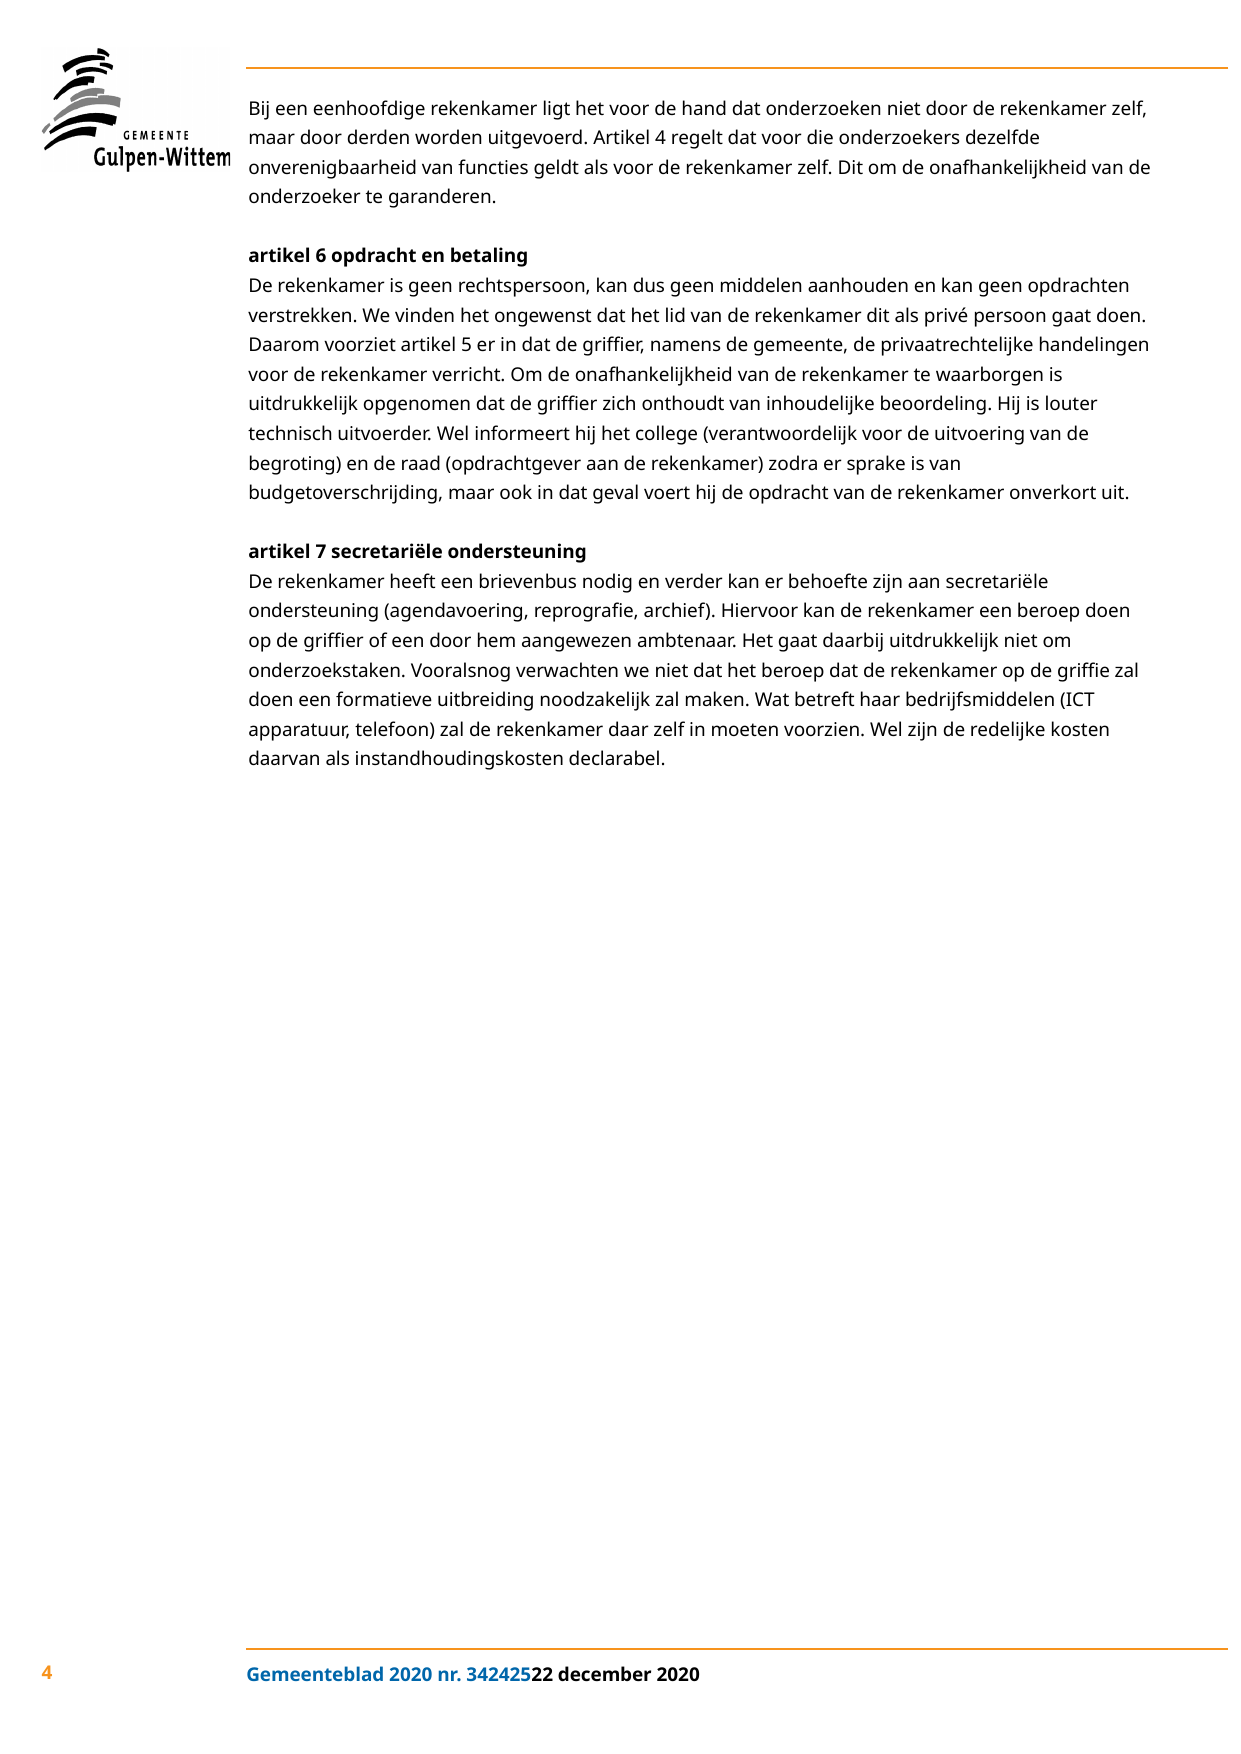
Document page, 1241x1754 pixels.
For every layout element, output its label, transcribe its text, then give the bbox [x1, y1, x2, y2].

text De rekenkamer is geen rechtspersoon, kan dus geen middelen aanhouden en kan geen opdrachten verstrekken. We vinden het ongewenst dat het lid van de rekenkamer dit als privé persoon gaat doen. Daarom voorziet artikel 5 er in dat de griffier, namens de gemeente, de privaatrechtelijke handelingen voor de rekenkamer verricht. Om de onafhankelijkheid van de rekenkamer te waarborgen is uitdrukkelijk opgenomen dat de griffier zich onthoudt van inhoudelijke beoordeling. Hij is louter technisch uitvoerder. Wel informeert hij het college (verantwoordelijk voor de uitvoering van de begroting) en de raad (opdrachtgever aan de rekenkamer) zodra er sprake is van budgetoverschrijding, maar ook in dat geval voert hij de opdracht van de rekenkamer onverkort uit. [248, 272, 1152, 505]
text De rekenkamer heeft een brievenbus nodig en verder kan er behoefte zijn aan secretariële ondersteuning (agendavoering, reprografie, archief). Hiervoor kan de rekenkamer een beroep doen op de griffier of een door hem aangewezen ambtenaar. Het gaat daarbij uitdrukkelijk niet om onderzoekstaken. Vooralsnog verwachten we niet dat het beroep dat de rekenkamer op de griffie zal doen een formatieve uitbreiding noodzakelijk zal maken. Wat betreft haar bedrijfsmiddelen (ICT apparatuur, telefoon) zal de rekenkamer daar zelf in moeten voorzien. Wel zijn de redelijke kosten daarvan als instandhoudingskosten declarabel. [248, 568, 1152, 771]
picture [41, 47, 231, 172]
text artikel 6 opdracht en betaling [248, 243, 1152, 268]
text artikel 7 secretariële ondersteuning [248, 538, 1152, 564]
text Bij een eenhoofdige rekenkamer ligt het voor de hand dat onderzoeken niet door de rekenkamer zelf, maar door derden worden uitgevoerd. Artikel 4 regelt dat voor die onderzoekers dezelfde onverenigbaarheid van functies geldt als voor de rekenkamer zelf. Dit om de onafhankelijkheid van de onderzoeker te garanderen. [248, 95, 1152, 209]
